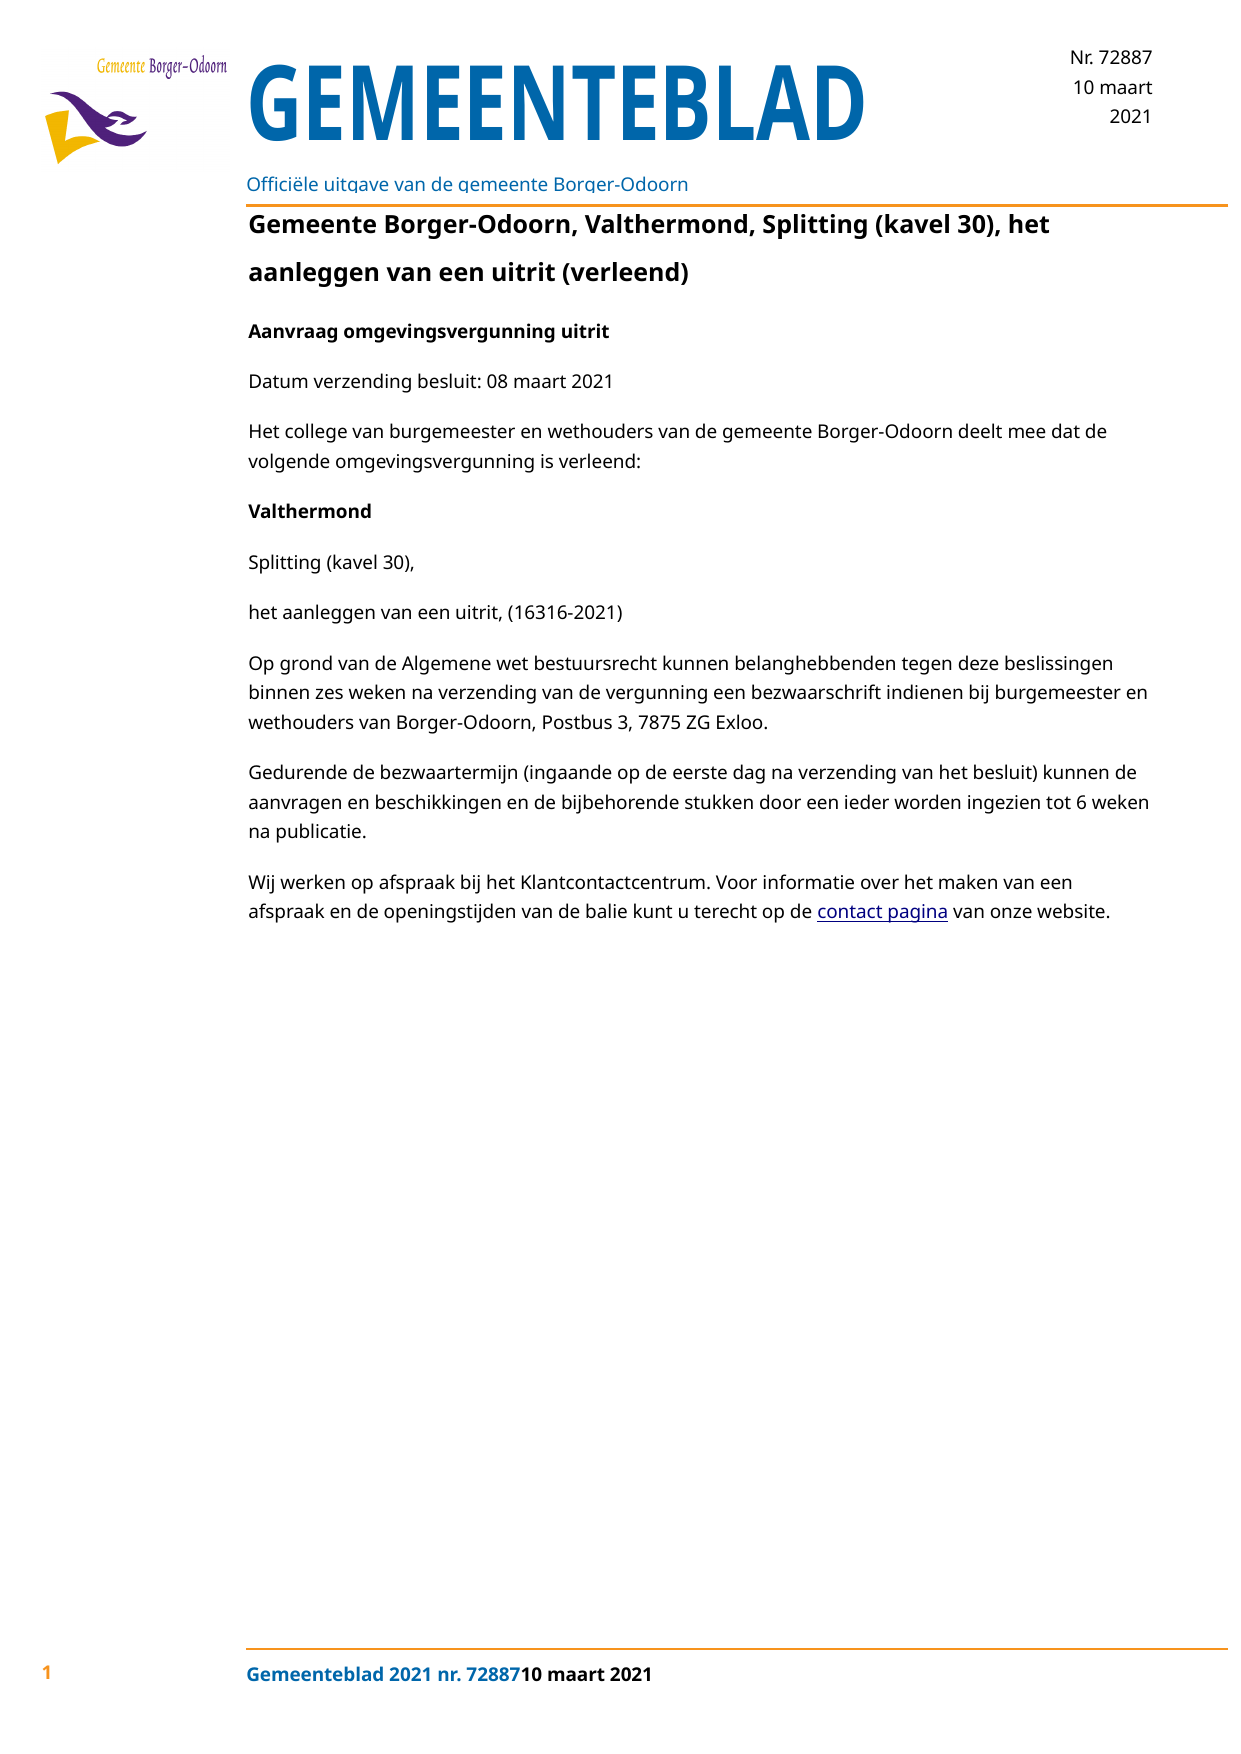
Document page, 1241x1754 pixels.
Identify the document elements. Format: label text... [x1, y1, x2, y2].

text Datum verzending besluit: 08 maart 2021 [248, 368, 1152, 394]
text Op grond van de Algemene wet bestuursrecht kunnen belanghebbenden tegen deze beslissingen binnen zes weken na verzending van de vergunning een bezwaarschrift indienen bij burgemeester en wethouders van Borger-Odoorn, Postbus 3, 7875 ZG Exloo. [248, 650, 1152, 735]
picture [41, 47, 231, 172]
text Het college van burgemeester en wethouders van de gemeente Borger-Odoorn deelt mee dat de volgende omgevingsvergunning is verleend: [248, 419, 1152, 474]
text Valthermond [248, 499, 1152, 524]
text Wij werken op afspraak bij het Klantcontactcentrum. Voor informatie over het maken van een afspraak en de openingstijden van de balie kunt u terecht op de contact pagina van onze website. [248, 869, 1152, 924]
text Gemeente Borger-Odoorn, Valthermond, Splitting (kavel 30), het aanleggen van een uitrit (verleend) [248, 207, 1152, 288]
text Splitting (kavel 30), [248, 549, 1152, 575]
text Aanvraag omgevingsvergunning uitrit [248, 318, 1152, 344]
text Gedurende de bezwaartermijn (ingaande op de eerste dag na verzending van het besluit) kunnen de aanvragen en beschikkingen en de bijbehorende stukken door een ieder worden ingezien tot 6 weken na publicatie. [248, 759, 1152, 844]
text het aanleggen van een uitrit, (16316-2021) [248, 599, 1152, 625]
